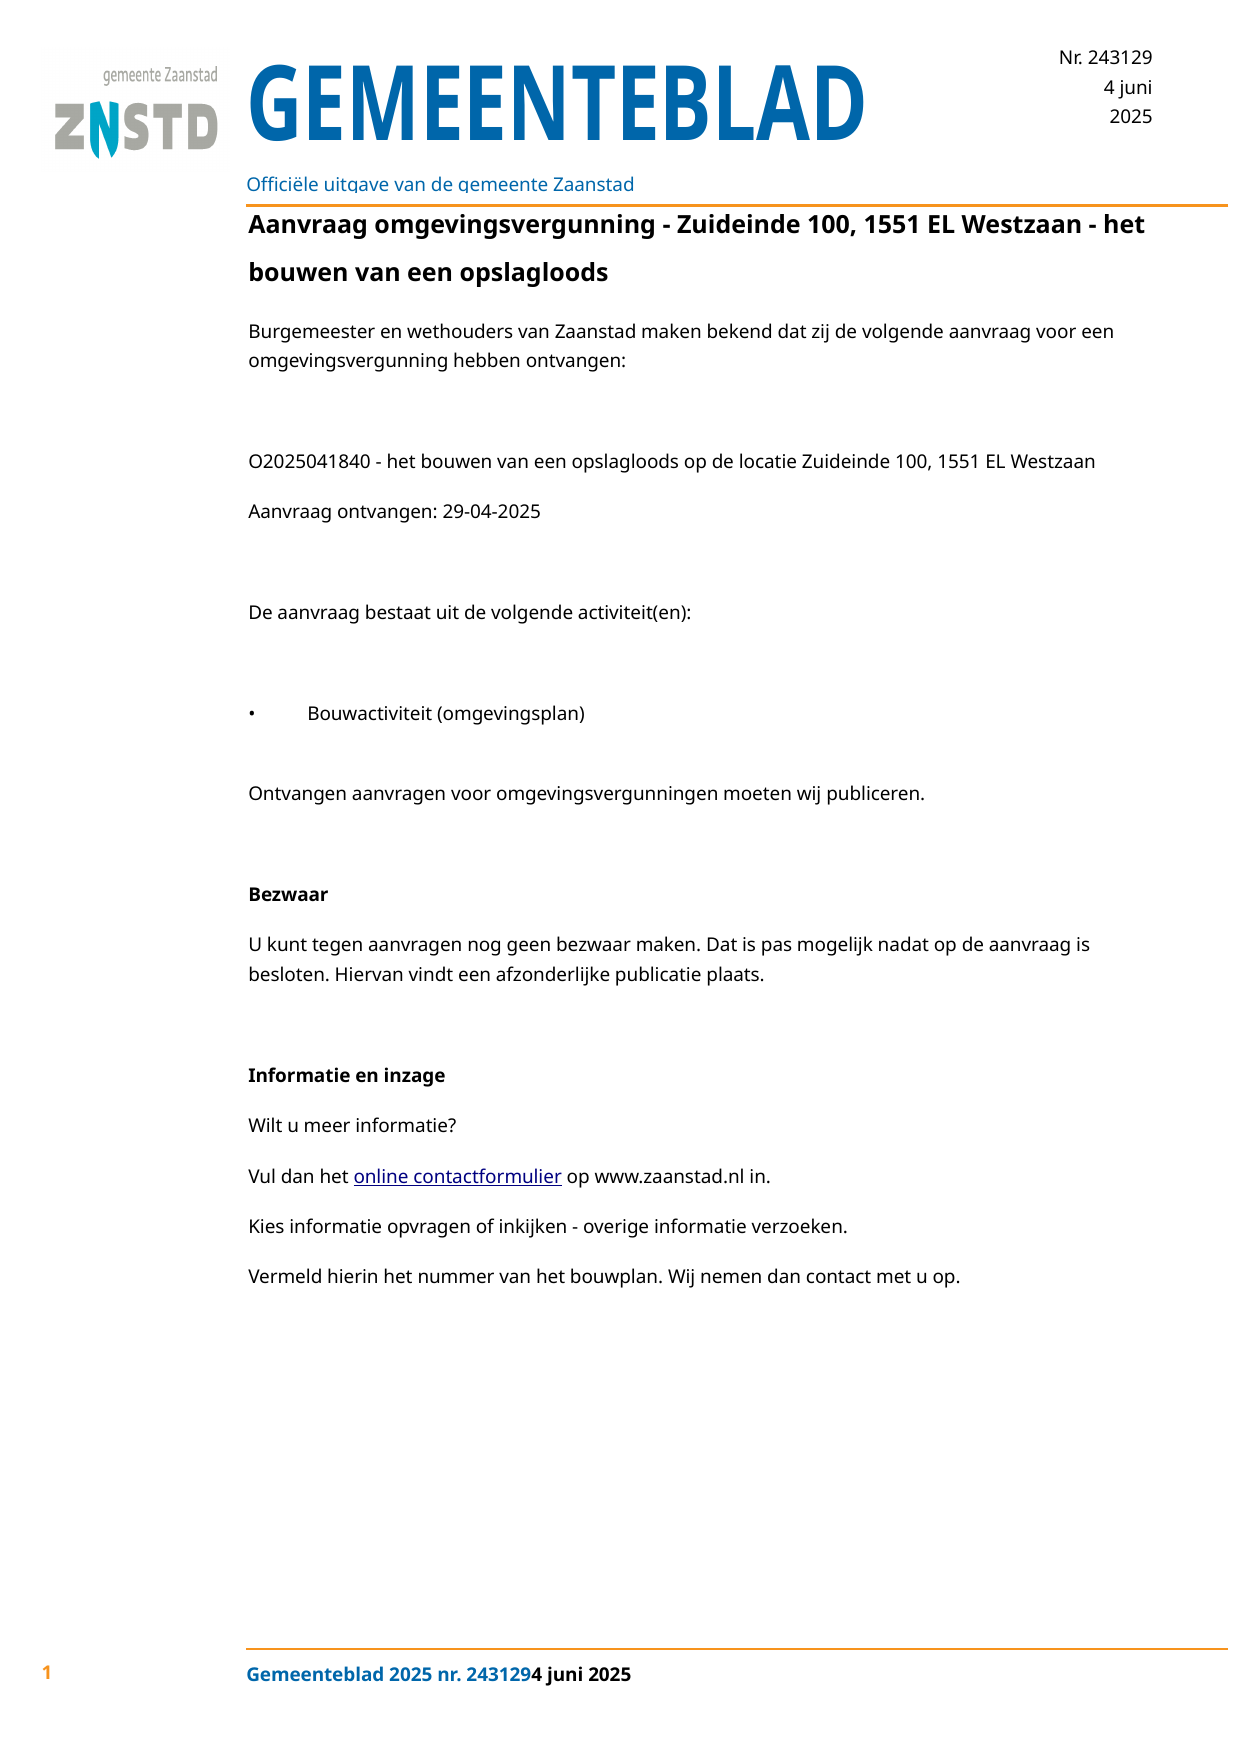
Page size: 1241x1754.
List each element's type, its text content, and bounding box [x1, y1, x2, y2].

text Aanvraag omgevingsvergunning - Zuideinde 100, 1551 EL Westzaan - het bouwen van een opslagloods [248, 207, 1152, 288]
text Kies informatie opvragen of inkijken - overige informatie verzoeken. [248, 1213, 1152, 1239]
text Vermeld hierin het nummer van het bouwplan. Wij nemen dan contact met u op. [248, 1264, 1152, 1289]
text Bezwaar [248, 881, 1152, 907]
text De aanvraag bestaat uit de volgende activiteit(en): [248, 599, 1152, 625]
text Informatie en inzage [248, 1062, 1152, 1088]
text Wilt u meer informatie? [248, 1112, 1152, 1138]
picture [41, 47, 231, 172]
text U kunt tegen aanvragen nog geen bezwaar maken. Dat is pas mogelijk nadat op de aanvraag is besloten. Hiervan vindt een afzonderlijke publicatie plaats. [248, 932, 1152, 987]
list Bouwactiviteit (omgevingsplan) [248, 700, 1152, 726]
text O2025041840 - het bouwen van een opslagloods op de locatie Zuideinde 100, 1551 EL Westzaan [248, 448, 1152, 474]
text Burgemeester en wethouders van Zaanstad maken bekend dat zij de volgende aanvraag voor een omgevingsvergunning hebben ontvangen: [248, 318, 1152, 373]
text Vul dan het online contactformulier op www.zaanstad.nl in. [248, 1163, 1152, 1189]
text Ontvangen aanvragen voor omgevingsvergunningen moeten wij publiceren. [248, 780, 1152, 806]
text Aanvraag ontvangen: 29-04-2025 [248, 499, 1152, 524]
